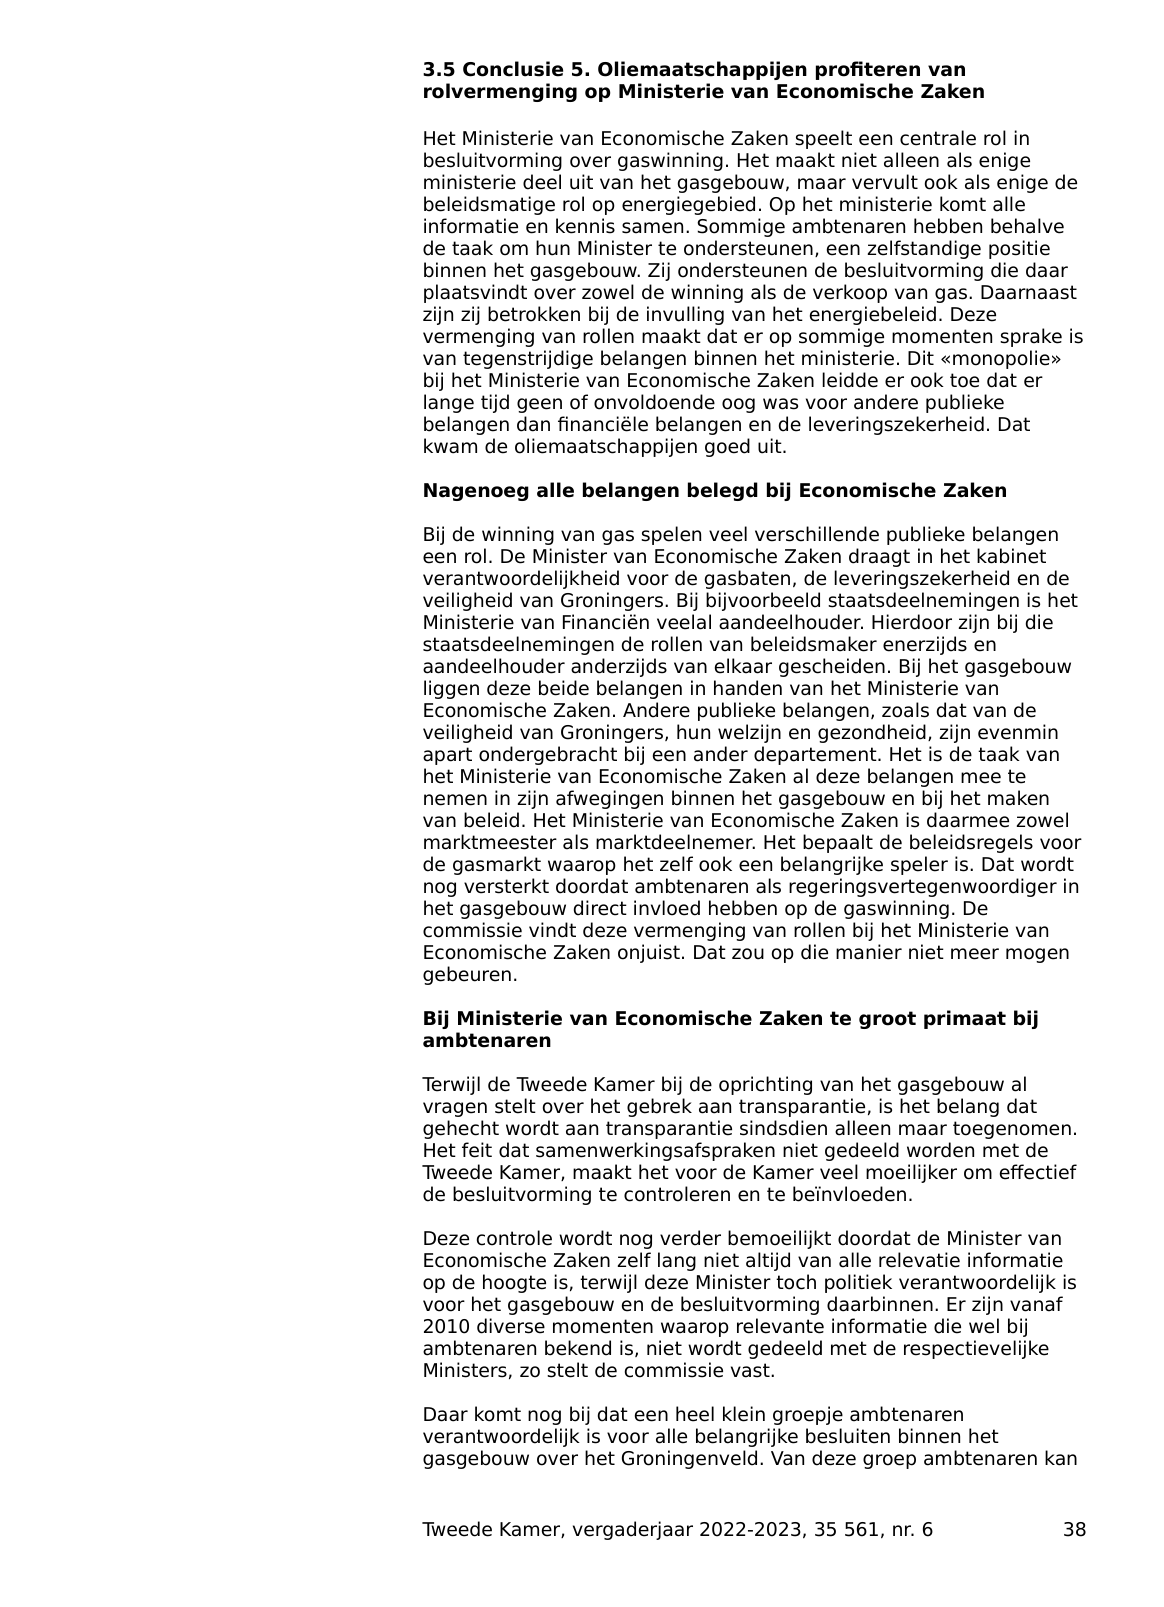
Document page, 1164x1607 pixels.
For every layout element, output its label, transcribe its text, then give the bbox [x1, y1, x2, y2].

subtitle 3.5 Conclusie 5. Oliemaatschappijen profiteren van rolvermenging op Ministerie van Economische Zaken [422, 59, 1087, 103]
subtitle Nagenoeg alle belangen belegd bij Economische Zaken [422, 480, 1087, 502]
text Bij de winning van gas spelen veel verschillende publieke belangen een rol. De Minister van Economische Zaken draagt in het kabinet verantwoordelijkheid voor de gasbaten, de leveringszekerheid en de veiligheid van Groningers. Bij bijvoorbeeld staatsdeelnemingen is het Ministerie van Financiën veelal aandeelhouder. Hierdoor zijn bij die staatsdeelnemingen de rollen van beleidsmaker enerzijds en aandeelhouder anderzijds van elkaar gescheiden. Bij het gasgebouw liggen deze beide belangen in handen van het Ministerie van Economische Zaken. Andere publieke belangen, zoals dat van de veiligheid van Groningers, hun welzijn en gezondheid, zijn evenmin apart ondergebracht bij een ander departement. Het is de taak van het Ministerie van Economische Zaken al deze belangen mee te nemen in zijn afwegingen binnen het gasgebouw en bij het maken van beleid. Het Ministerie van Economische Zaken is daarmee zowel marktmeester als marktdeelnemer. Het bepaalt de beleidsregels voor de gasmarkt waarop het zelf ook een belangrijke speler is. Dat wordt nog versterkt doordat ambtenaren als regeringsvertegenwoordiger in het gasgebouw direct invloed hebben op de gaswinning. De commissie vindt deze vermenging van rollen bij het Ministerie van Economische Zaken onjuist. Dat zou op die manier niet meer mogen gebeuren. [422, 524, 1087, 986]
text Het Ministerie van Economische Zaken speelt een centrale rol in besluitvorming over gaswinning. Het maakt niet alleen als enige ministerie deel uit van het gasgebouw, maar vervult ook als enige de beleidsmatige rol op energiegebied. Op het ministerie komt alle informatie en kennis samen. Sommige ambtenaren hebben behalve de taak om hun Minister te ondersteunen, een zelfstandige positie binnen het gasgebouw. Zij ondersteunen de besluitvorming die daar plaatsvindt over zowel de winning als de verkoop van gas. Daarnaast zijn zij betrokken bij de invulling van het energiebeleid. Deze vermenging van rollen maakt dat er op sommige momenten sprake is van tegenstrijdige belangen binnen het ministerie. Dit «monopolie» bij het Ministerie van Economische Zaken leidde er ook toe dat er lange tijd geen of onvoldoende oog was voor andere publieke belangen dan financiële belangen en de leveringszekerheid. Dat kwam de oliemaatschappijen goed uit. [422, 128, 1087, 458]
text Terwijl de Tweede Kamer bij de oprichting van het gasgebouw al vragen stelt over het gebrek aan transparantie, is het belang dat gehecht wordt aan transparantie sindsdien alleen maar toegenomen. Het feit dat samenwerkingsafspraken niet gedeeld worden met de Tweede Kamer, maakt het voor de Kamer veel moeilijker om effectief de besluitvorming te controleren en te beïnvloeden. [422, 1074, 1087, 1206]
subtitle Bij Ministerie van Economische Zaken te groot primaat bij ambtenaren [422, 1008, 1087, 1052]
text Daar komt nog bij dat een heel klein groepje ambtenaren verantwoordelijk is voor alle belangrijke besluiten binnen het gasgebouw over het Groningenveld. Van deze groep ambtenaren kan [422, 1404, 1087, 1470]
text Deze controle wordt nog verder bemoeilijkt doordat de Minister van Economische Zaken zelf lang niet altijd van alle relevatie informatie op de hoogte is, terwijl deze Minister toch politiek verantwoordelijk is voor het gasgebouw en de besluitvorming daarbinnen. Er zijn vanaf 2010 diverse momenten waarop relevante informatie die wel bij ambtenaren bekend is, niet wordt gedeeld met de respectievelijke Ministers, zo stelt de commissie vast. [422, 1228, 1087, 1382]
